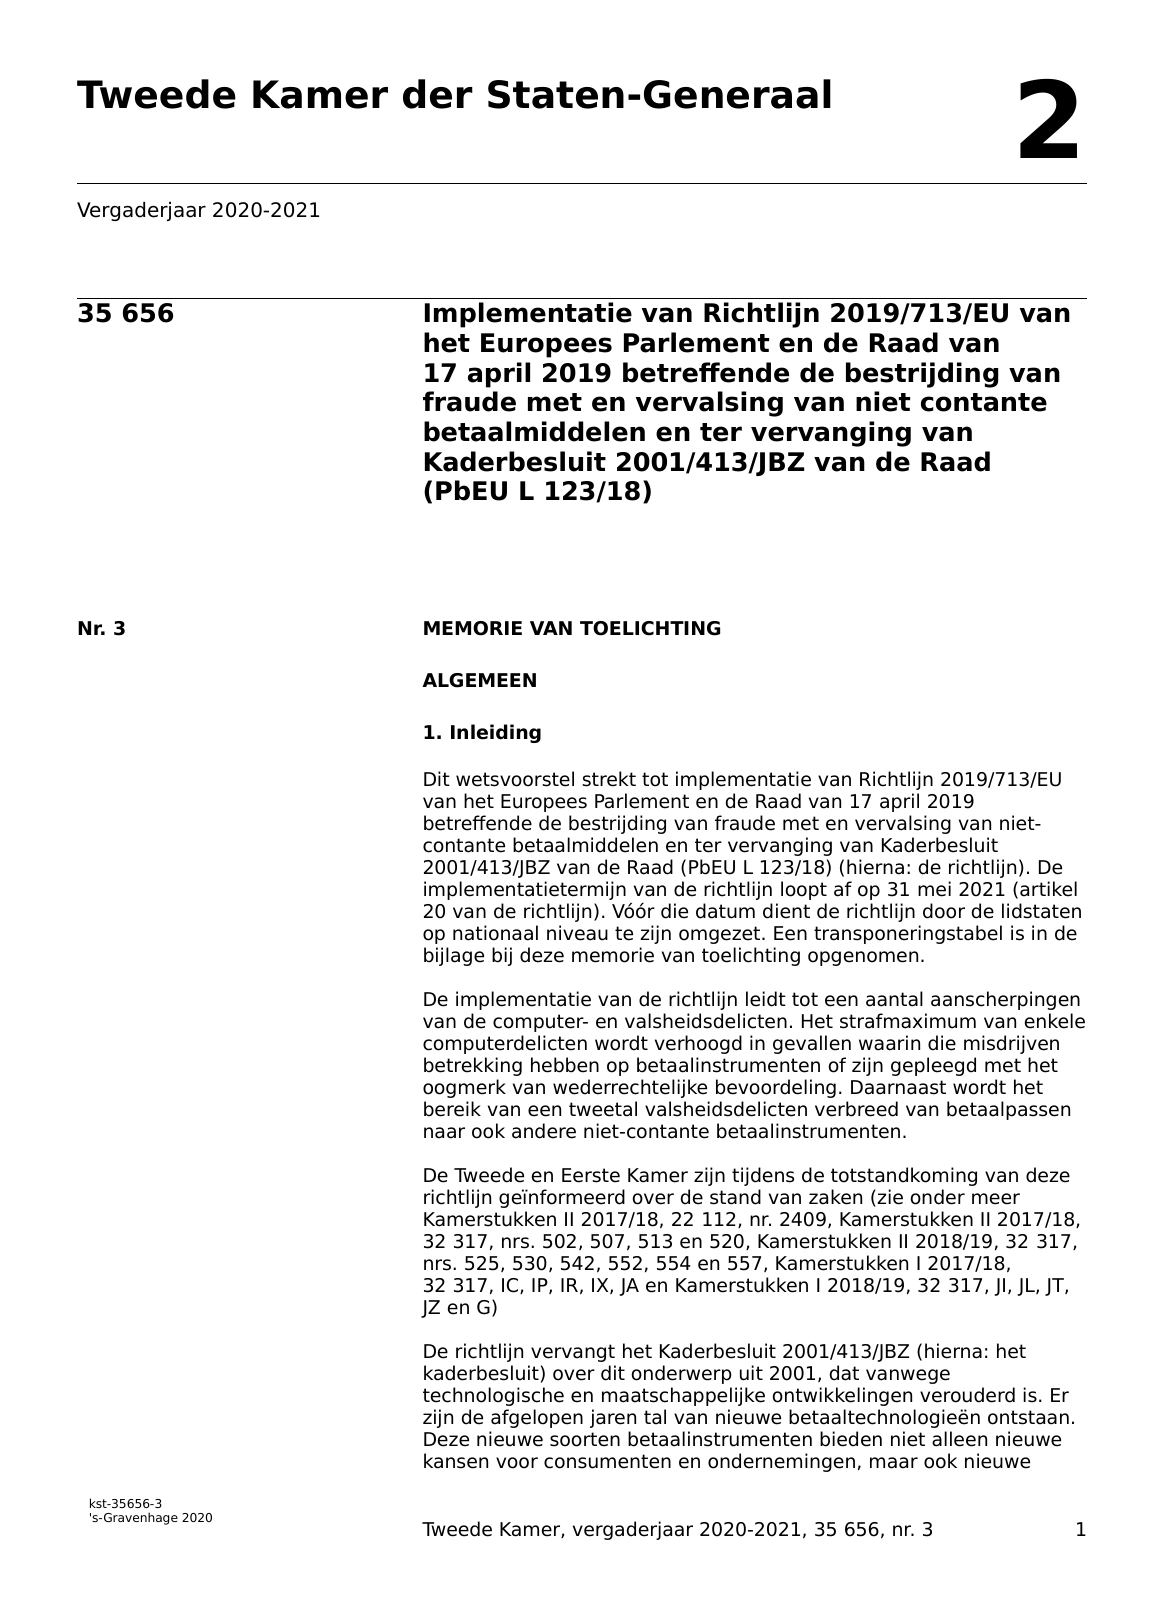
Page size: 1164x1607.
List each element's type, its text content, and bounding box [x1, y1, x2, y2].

text De implementatie van de richtlijn leidt tot een aantal aanscherpingen van de computer- en valsheidsdelicten. Het strafmaximum van enkele computerdelicten wordt verhoogd in gevallen waarin die misdrijven betrekking hebben op betaalinstrumenten of zijn gepleegd met het oogmerk van wederrechtelijke bevoordeling. Daarnaast wordt het bereik van een tweetal valsheidsdelicten verbreed van betaalpassen naar ook andere niet-contante betaalinstrumenten. [422, 989, 1087, 1143]
subtitle 35 656 Implementatie van Richtlijn 2019/713/EU van het Europees Parlement en de Raad van 17 april 2019 betreffende de bestrijding van fraude met en vervalsing van niet contante betaalmiddelen en ter vervanging van Kaderbesluit 2001/413/JBZ van de Raad (PbEU L 123/18) [77, 299, 1087, 507]
subtitle 1. Inleiding [422, 722, 1087, 744]
text 's-Gravenhage 2020 [88, 1511, 323, 1525]
text De richtlijn vervangt het Kaderbesluit 2001/413/JBZ (hierna: het kaderbesluit) over dit onderwerp uit 2001, dat vanwege technologische en maatschappelijke ontwikkelingen verouderd is. Er zijn de afgelopen jaren tal van nieuwe betaaltechnologieën ontstaan. Deze nieuwe soorten betaalinstrumenten bieden niet alleen nieuwe kansen voor consumenten en ondernemingen, maar ook nieuwe [422, 1341, 1087, 1473]
table_header 2 [886, 59, 1087, 183]
subtitle ALGEMEEN [422, 670, 1087, 692]
text Dit wetsvoorstel strekt tot implementatie van Richtlijn 2019/713/EU van het Europees Parlement en de Raad van 17 april 2019 betreffende de bestrijding van fraude met en vervalsing van niet-contante betaalmiddelen en ter vervanging van Kaderbesluit 2001/413/JBZ van de Raad (PbEU L 123/18) (hierna: de richtlijn). De implementatietermijn van de richtlijn loopt af op 31 mei 2021 (artikel 20 van de richtlijn). Vóór die datum dient de richtlijn door de lidstaten op nationaal niveau te zijn omgezet. Een transponeringstabel is in de bijlage bij deze memorie van toelichting opgenomen. [422, 769, 1087, 967]
text De Tweede en Eerste Kamer zijn tijdens de totstandkoming van deze richtlijn geïnformeerd over de stand van zaken (zie onder meer Kamerstukken II 2017/18, 22 112, nr. 2409, Kamerstukken II 2017/18, 32 317, nrs. 502, 507, 513 en 520, Kamerstukken II 2018/19, 32 317, nrs. 525, 530, 542, 552, 554 en 557, Kamerstukken I 2017/18, 32 317, IC, IP, IR, IX, JA en Kamerstukken I 2018/19, 32 317, JI, JL, JT, JZ en G) [422, 1165, 1087, 1319]
text kst-35656-3 [88, 1497, 323, 1511]
table_header Tweede Kamer der Staten-Generaal [77, 59, 886, 183]
table_cell Vergaderjaar 2020-2021 [77, 184, 1087, 298]
subtitle Nr. 3 MEMORIE VAN TOELICHTING [77, 618, 1087, 640]
